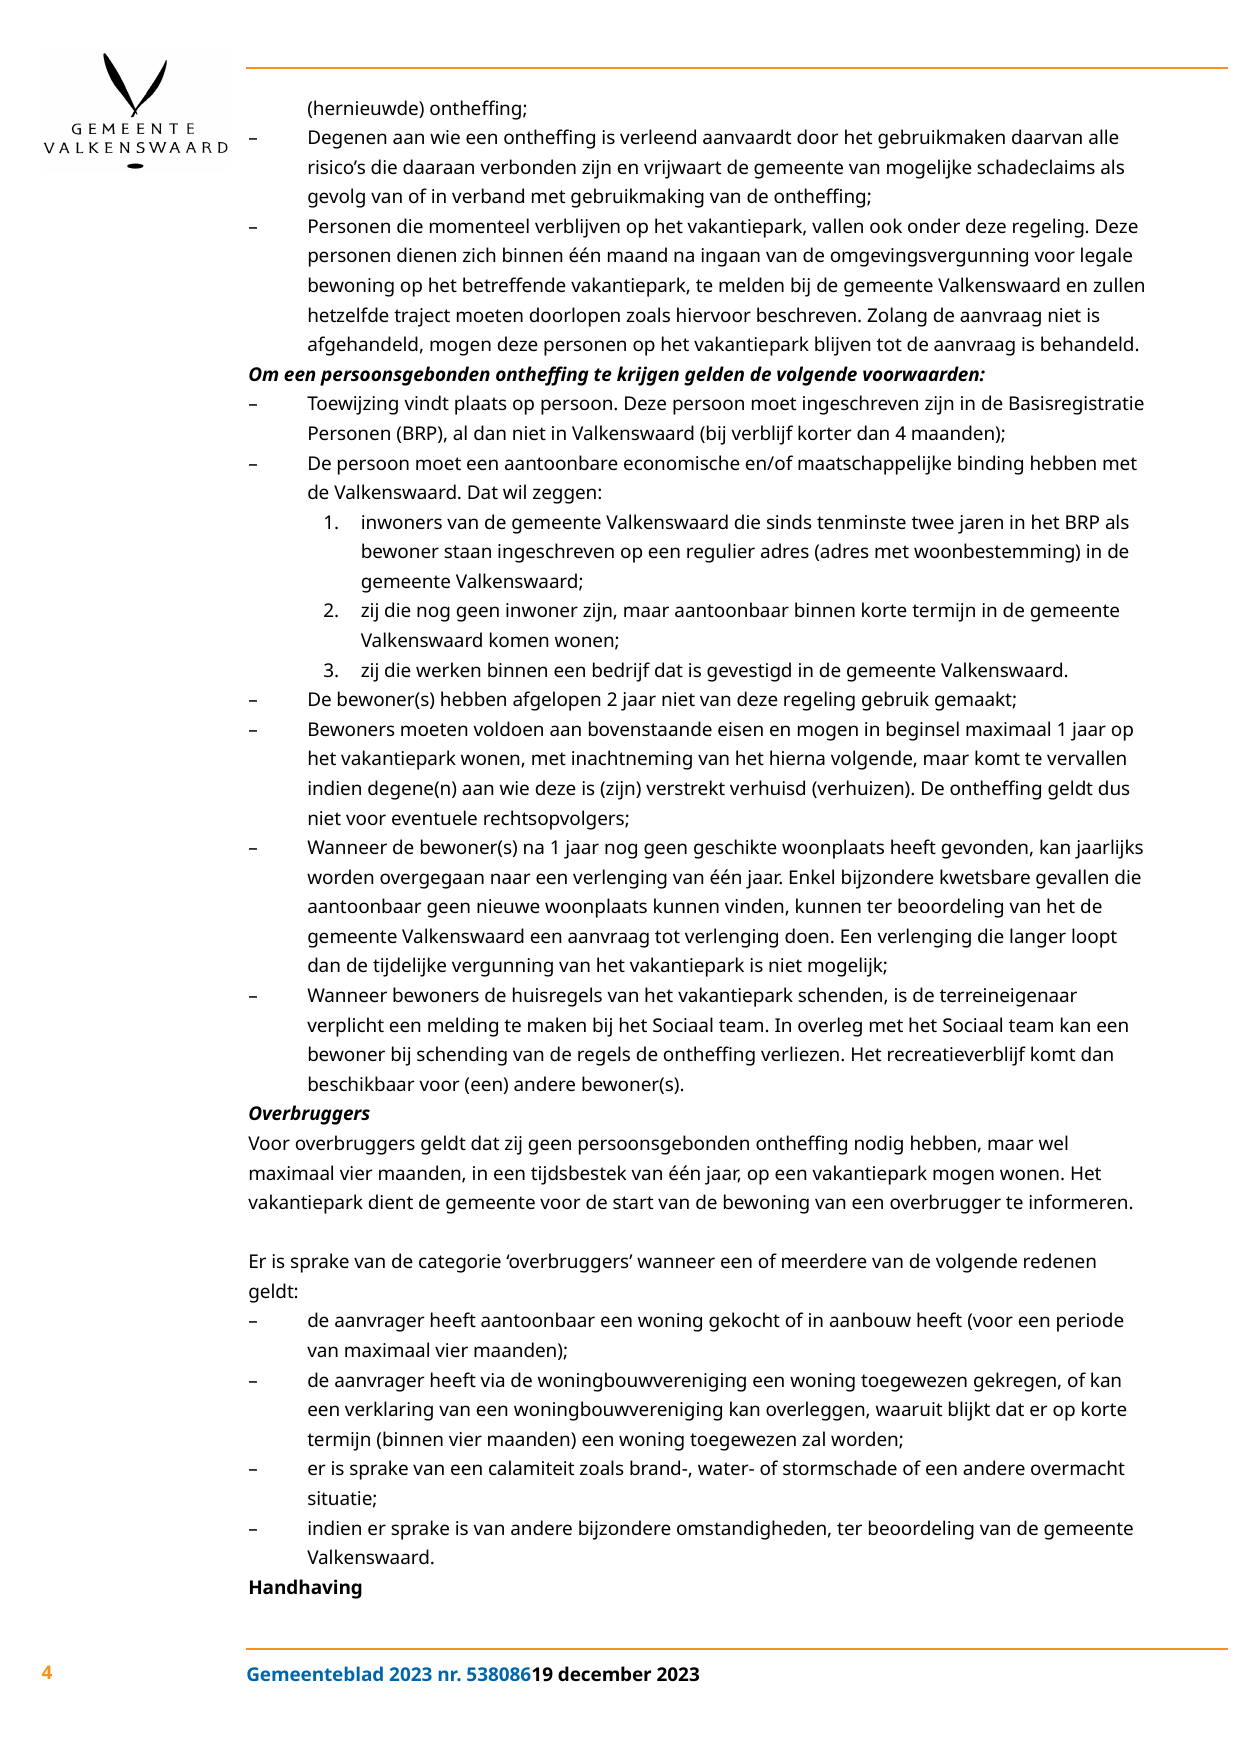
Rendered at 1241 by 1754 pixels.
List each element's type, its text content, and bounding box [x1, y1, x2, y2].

list Wanneer de bewoner(s) na 1 jaar nog geen geschikte woonplaats heeft gevonden, kan jaarlijks worden overgegaan naar een verlenging van één jaar. Enkel bijzondere kwetsbare gevallen die aantoonbaar geen nieuwe woonplaats kunnen vinden, kunnen ter beoordeling van het de gemeente Valkenswaard een aanvraag tot verlenging doen. Een verlenging die langer loopt dan de tijdelijke vergunning van het vakantiepark is niet mogelijk; [248, 834, 1152, 978]
list zij die nog geen inwoner zijn, maar aantoonbaar binnen korte termijn in de gemeente Valkenswaard komen wonen; [323, 598, 1152, 653]
list (hernieuwde) ontheffing; [248, 95, 1152, 121]
list Bewoners moeten voldoen aan bovenstaande eisen en mogen in beginsel maximaal 1 jaar op het vakantiepark wonen, met inachtneming van het hierna volgende, maar komt te vervallen indien degene(n) aan wie deze is (zijn) verstrekt verhuisd (verhuizen). De ontheffing geldt dus niet voor eventuele rechtsopvolgers; [248, 716, 1152, 831]
text Voor overbruggers geldt dat zij geen persoonsgebonden ontheffing nodig hebben, maar wel maximaal vier maanden, in een tijdsbestek van één jaar, op een vakantiepark mogen wonen. Het vakantiepark dient de gemeente voor de start van de bewoning van een overbrugger te informeren. [248, 1130, 1152, 1215]
list inwoners van de gemeente Valkenswaard die sinds tenminste twee jaren in het BRP als bewoner staan ingeschreven op een regulier adres (adres met woonbestemming) in de gemeente Valkenswaard; [323, 509, 1152, 594]
text Om een persoonsgebonden ontheffing te krijgen gelden de volgende voorwaarden: [248, 361, 1152, 387]
text Er is sprake van de categorie ‘overbruggers’ wanneer een of meerdere van de volgende redenen geldt: [248, 1248, 1152, 1304]
list de aanvrager heeft aantoonbaar een woning gekocht of in aanbouw heeft (voor een periode van maximaal vier maanden); [248, 1308, 1152, 1363]
list indien er sprake is van andere bijzondere omstandigheden, ter beoordeling van de gemeente Valkenswaard. [248, 1515, 1152, 1570]
list Toewijzing vindt plaats op persoon. Deze persoon moet ingeschreven zijn in de Basisregistratie Personen (BRP), al dan niet in Valkenswaard (bij verblijf korter dan 4 maanden); [248, 391, 1152, 446]
list zij die werken binnen een bedrijf dat is gevestigd in de gemeente Valkenswaard. [323, 657, 1152, 683]
text Overbruggers [248, 1101, 1152, 1126]
list De bewoner(s) hebben afgelopen 2 jaar niet van deze regeling gebruik gemaakt; [248, 686, 1152, 712]
list Wanneer bewoners de huisregels van het vakantiepark schenden, is de terreineigenaar verplicht een melding te maken bij het Sociaal team. In overleg met het Sociaal team kan een bewoner bij schending van de regels de ontheffing verliezen. Het recreatieverblijf komt dan beschikbaar voor (een) andere bewoner(s). [248, 982, 1152, 1097]
list Personen die momenteel verblijven op het vakantiepark, vallen ook onder deze regeling. Deze personen dienen zich binnen één maand na ingaan van de omgevingsvergunning voor legale bewoning op het betreffende vakantiepark, te melden bij de gemeente Valkenswaard en zullen hetzelfde traject moeten doorlopen zoals hiervoor beschreven. Zolang de aanvraag niet is afgehandeld, mogen deze personen op het vakantiepark blijven tot de aanvraag is behandeld. [248, 213, 1152, 357]
list De persoon moet een aantoonbare economische en/of maatschappelijke binding hebben met de Valkenswaard. Dat wil zeggen: [248, 450, 1152, 505]
picture [41, 47, 231, 172]
list er is sprake van een calamiteit zoals brand-, water- of stormschade of een andere overmacht situatie; [248, 1456, 1152, 1511]
list de aanvrager heeft via de woningbouwvereniging een woning toegewezen gekregen, of kan een verklaring van een woningbouwvereniging kan overleggen, waaruit blijkt dat er op korte termijn (binnen vier maanden) een woning toegewezen zal worden; [248, 1367, 1152, 1452]
list Degenen aan wie een ontheffing is verleend aanvaardt door het gebruikmaken daarvan alle risico’s die daaraan verbonden zijn en vrijwaart de gemeente van mogelijke schadeclaims als gevolg van of in verband met gebruikmaking van de ontheffing; [248, 124, 1152, 209]
text Handhaving [248, 1574, 1152, 1600]
